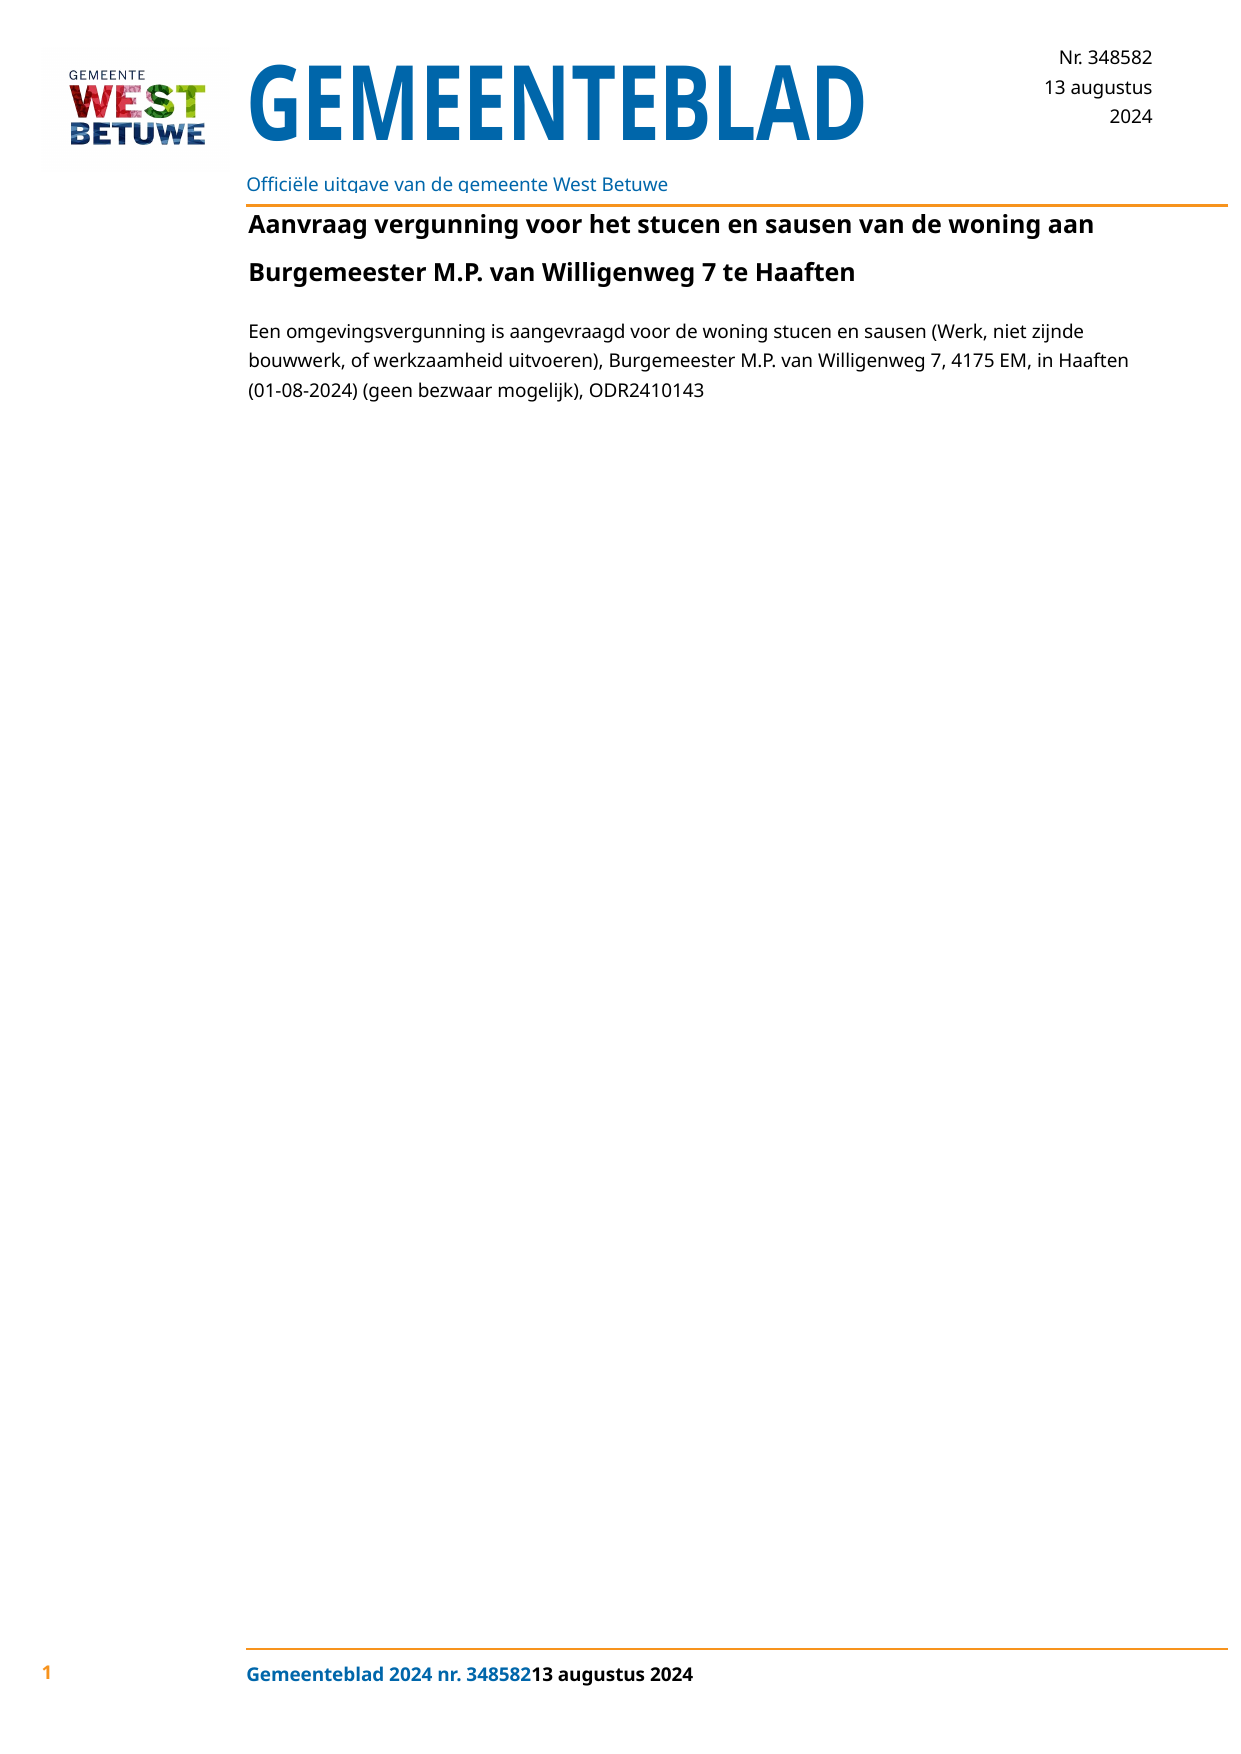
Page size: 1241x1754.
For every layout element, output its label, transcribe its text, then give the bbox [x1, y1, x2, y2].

text Aanvraag vergunning voor het stucen en sausen van de woning aan Burgemeester M.P. van Willigenweg 7 te Haaften [248, 207, 1152, 288]
text Een omgevingsvergunning is aangevraagd voor de woning stucen en sausen (Werk, niet zijnde bouwwerk, of werkzaamheid uitvoeren), Burgemeester M.P. van Willigenweg 7, 4175 EM, in Haaften (01-08-2024) (geen bezwaar mogelijk), ODR2410143 [248, 318, 1152, 403]
picture [41, 47, 231, 172]
